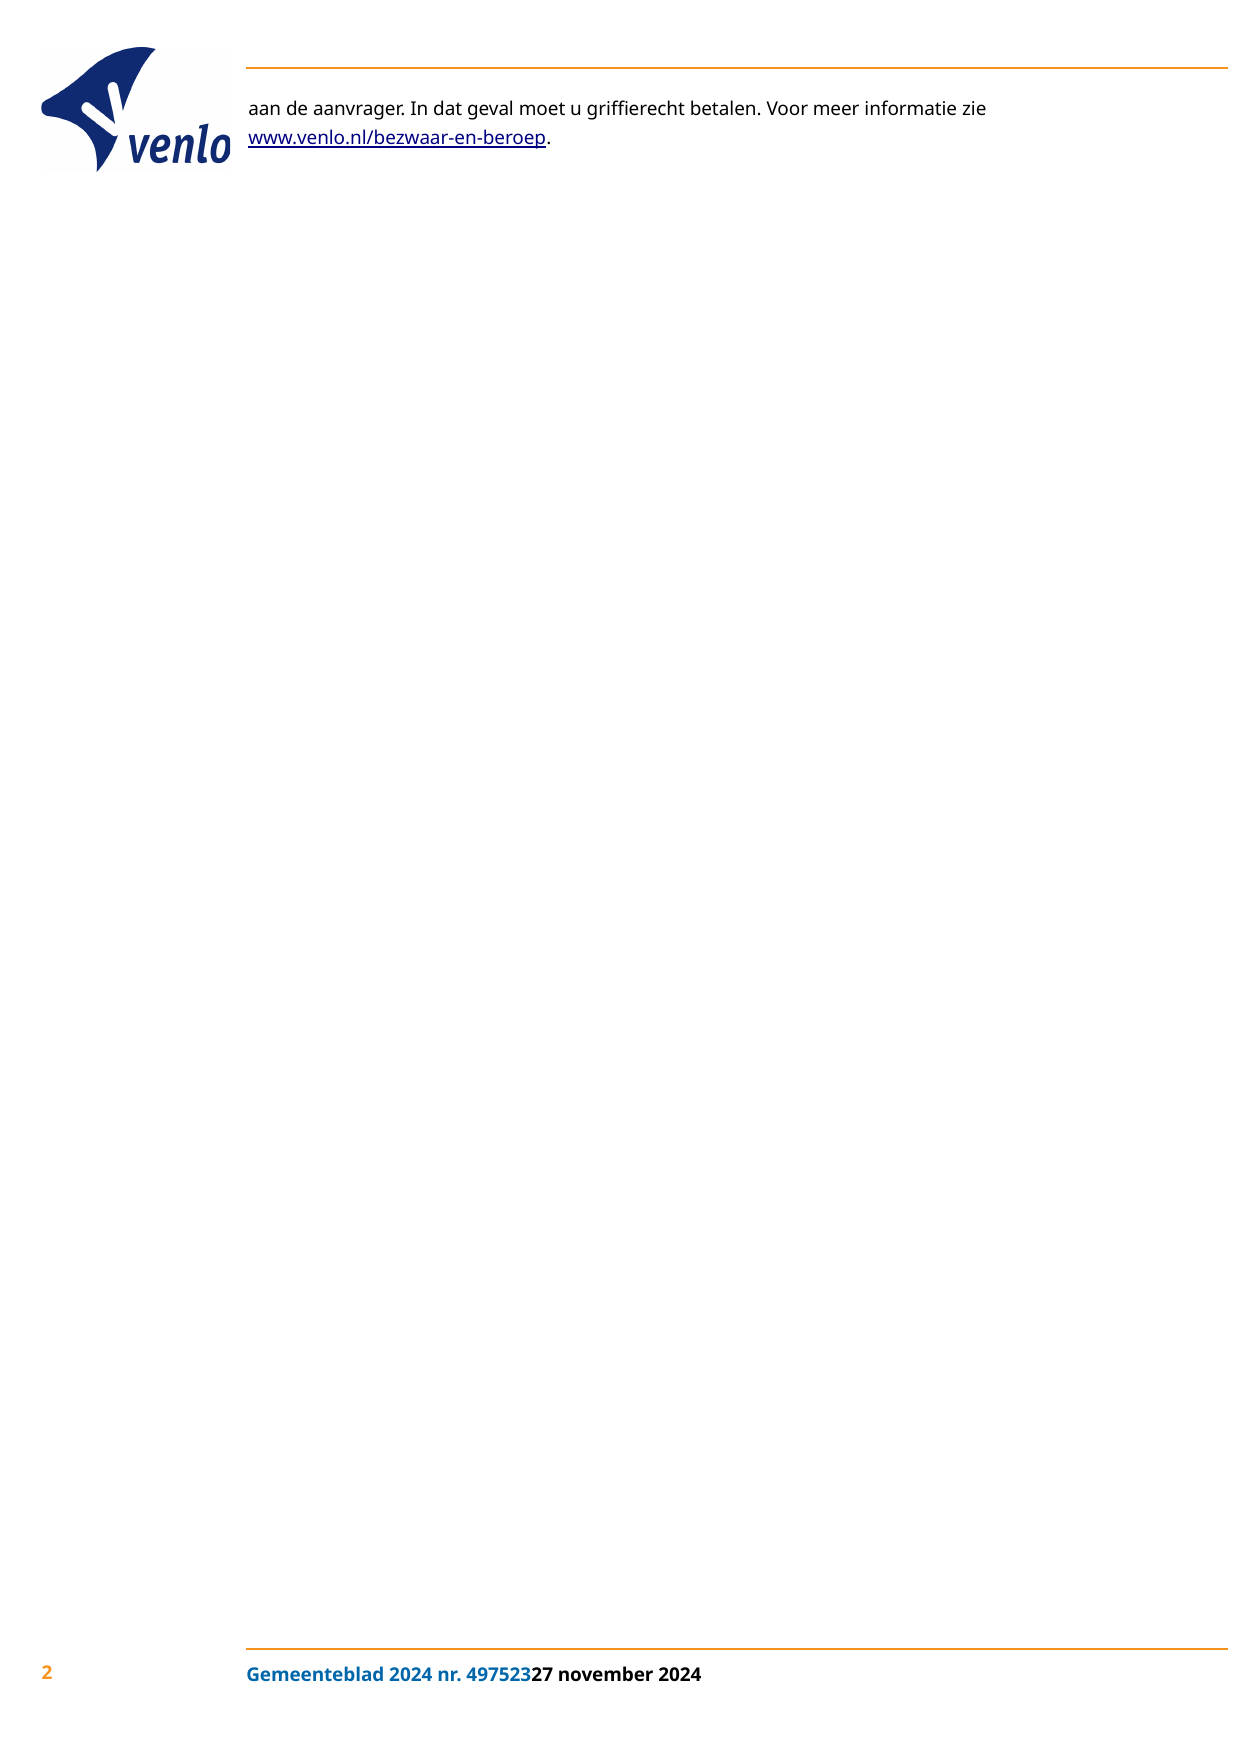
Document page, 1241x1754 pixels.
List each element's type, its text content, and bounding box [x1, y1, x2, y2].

picture [41, 47, 231, 172]
text aan de aanvrager. In dat geval moet u griffierecht betalen. Voor meer informatie zie www.venlo.nl/bezwaar-en-beroep. [248, 95, 1152, 150]
